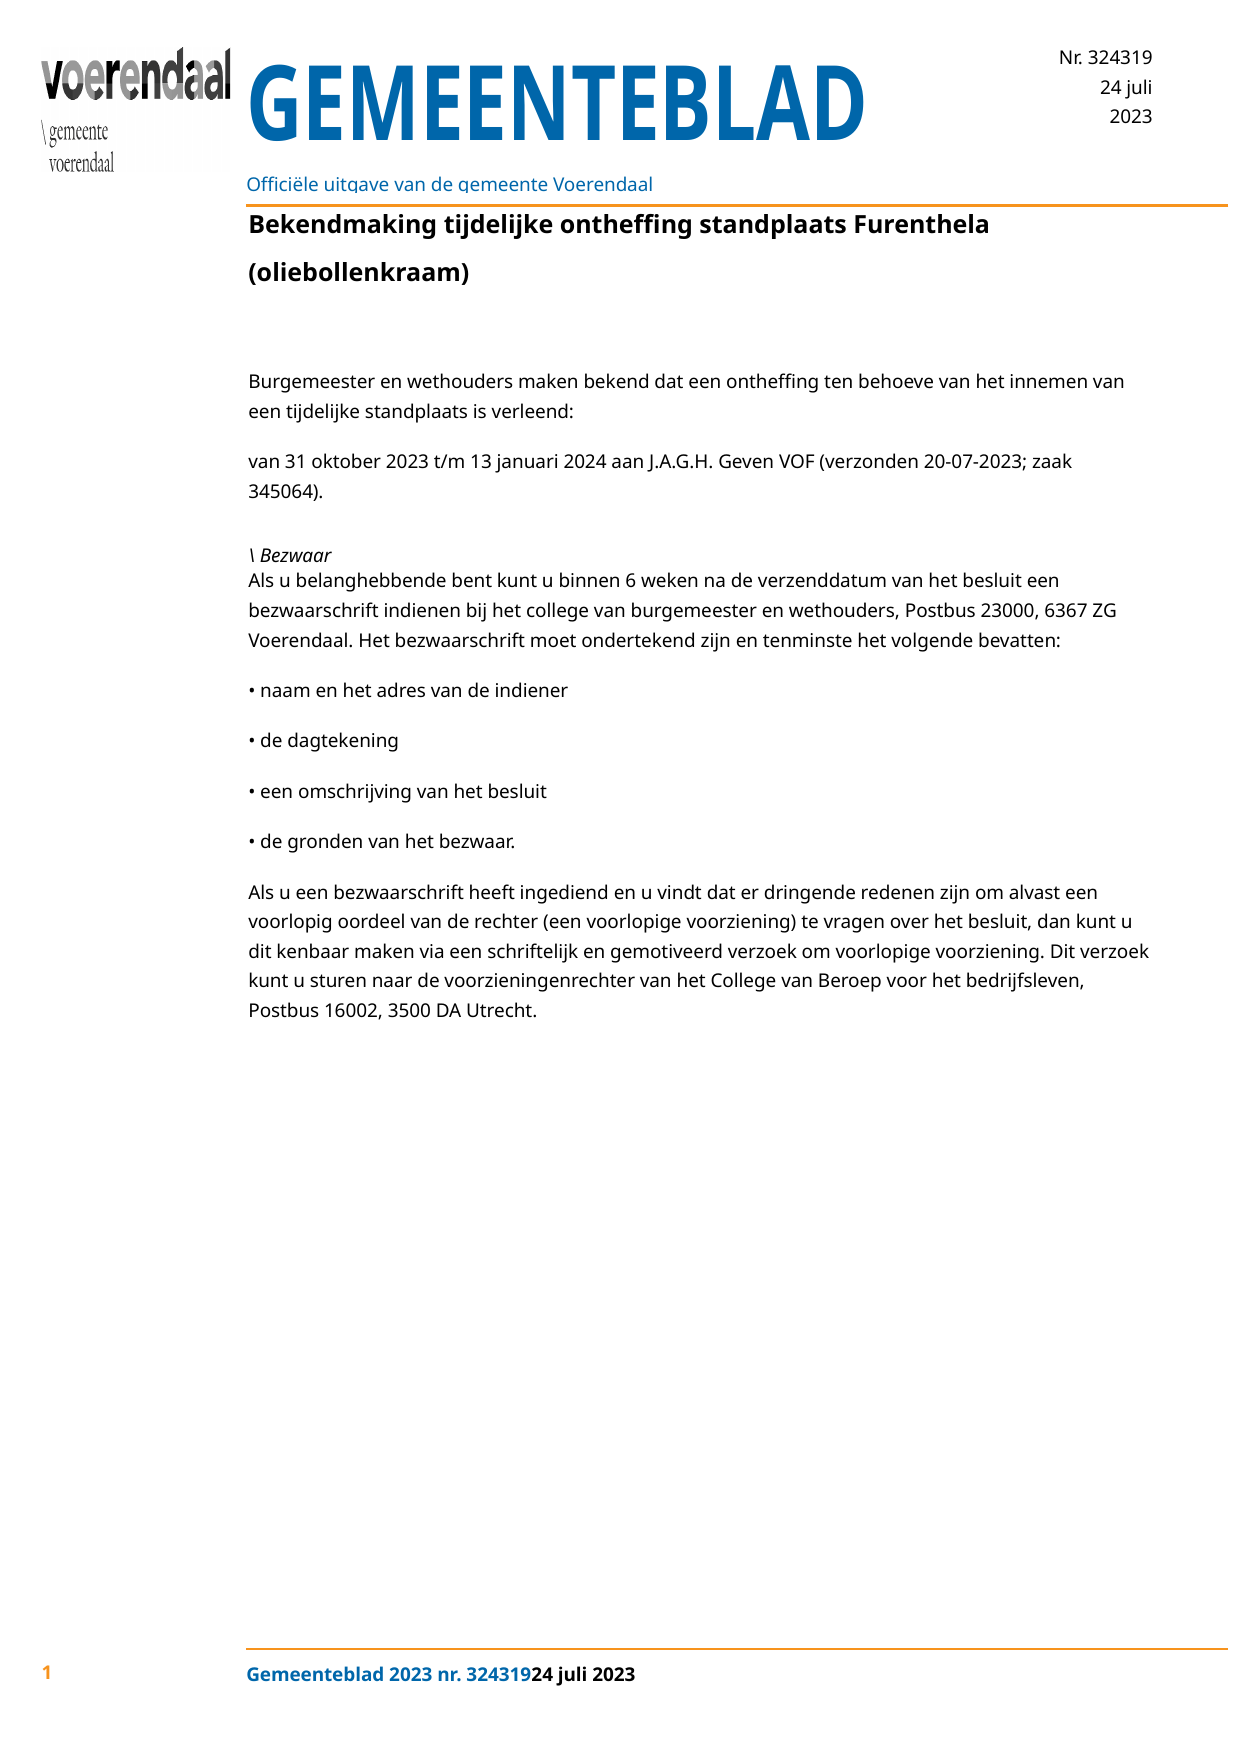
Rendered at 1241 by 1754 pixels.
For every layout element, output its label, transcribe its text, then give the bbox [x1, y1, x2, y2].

text Als u belanghebbende bent kunt u binnen 6 weken na de verzenddatum van het besluit een bezwaarschrift indienen bij het college van burgemeester en wethouders, Postbus 23000, 6367 ZG Voerendaal. Het bezwaarschrift moet ondertekend zijn en tenminste het volgende bevatten: [248, 568, 1152, 652]
text • naam en het adres van de indiener [248, 677, 1152, 703]
picture [41, 47, 231, 172]
text Bekendmaking tijdelijke ontheffing standplaats Furenthela (oliebollenkraam) [248, 207, 1152, 288]
text • de dagtekening [248, 728, 1152, 753]
text Burgemeester en wethouders maken bekend dat een ontheffing ten behoeve van het innemen van een tijdelijke standplaats is verleend: [248, 368, 1152, 424]
text • de gronden van het bezwaar. [248, 828, 1152, 854]
text Als u een bezwaarschrift heeft ingediend en u vindt dat er dringende redenen zijn om alvast een voorlopig oordeel van de rechter (een voorlopige voorziening) te vragen over het besluit, dan kunt u dit kenbaar maken via een schriftelijk en gemotiveerd verzoek om voorlopige voorziening. Dit verzoek kunt u sturen naar de voorzieningenrechter van het College van Beroep voor het bedrijfsleven, Postbus 16002, 3500 DA Utrecht. [248, 879, 1152, 1023]
text • een omschrijving van het besluit [248, 778, 1152, 804]
text \ Bezwaar [248, 542, 1152, 568]
text van 31 oktober 2023 t/m 13 januari 2024 aan J.A.G.H. Geven VOF (verzonden 20-07-2023; zaak 345064). [248, 448, 1152, 504]
